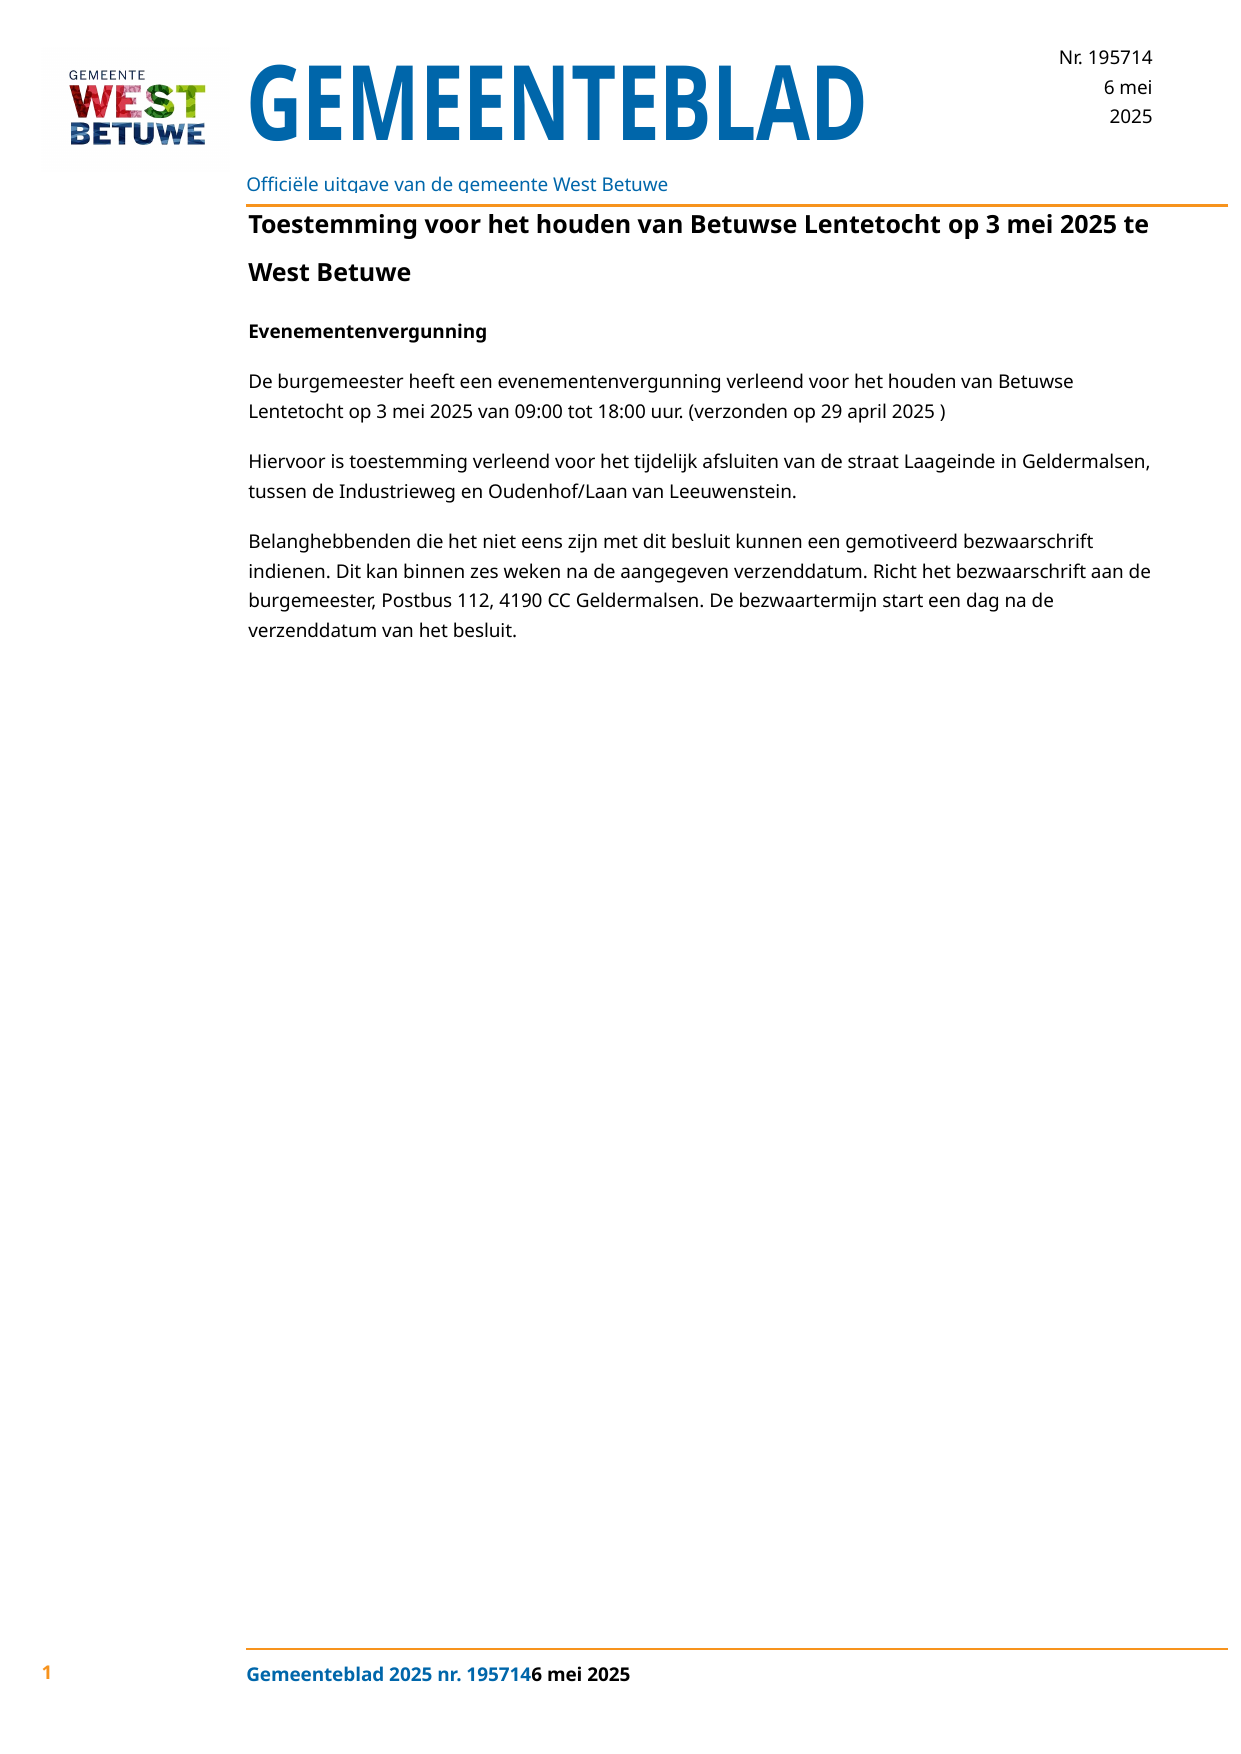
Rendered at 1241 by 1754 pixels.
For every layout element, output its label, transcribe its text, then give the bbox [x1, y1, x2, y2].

text De burgemeester heeft een evenementenvergunning verleend voor het houden van Betuwse Lentetocht op 3 mei 2025 van 09:00 tot 18:00 uur. (verzonden op 29 april 2025 ) [248, 368, 1152, 424]
text Hiervoor is toestemming verleend voor het tijdelijk afsluiten van de straat Laageinde in Geldermalsen, tussen de Industrieweg en Oudenhof/Laan van Leeuwenstein. [248, 448, 1152, 504]
picture [41, 47, 231, 172]
text Evenementenvergunning [248, 318, 1152, 344]
text Belanghebbenden die het niet eens zijn met dit besluit kunnen een gemotiveerd bezwaarschrift indienen. Dit kan binnen zes weken na de aangegeven verzenddatum. Richt het bezwaarschrift aan de burgemeester, Postbus 112, 4190 CC Geldermalsen. De bezwaartermijn start een dag na de verzenddatum van het besluit. [248, 528, 1152, 643]
text Toestemming voor het houden van Betuwse Lentetocht op 3 mei 2025 te West Betuwe [248, 207, 1152, 288]
